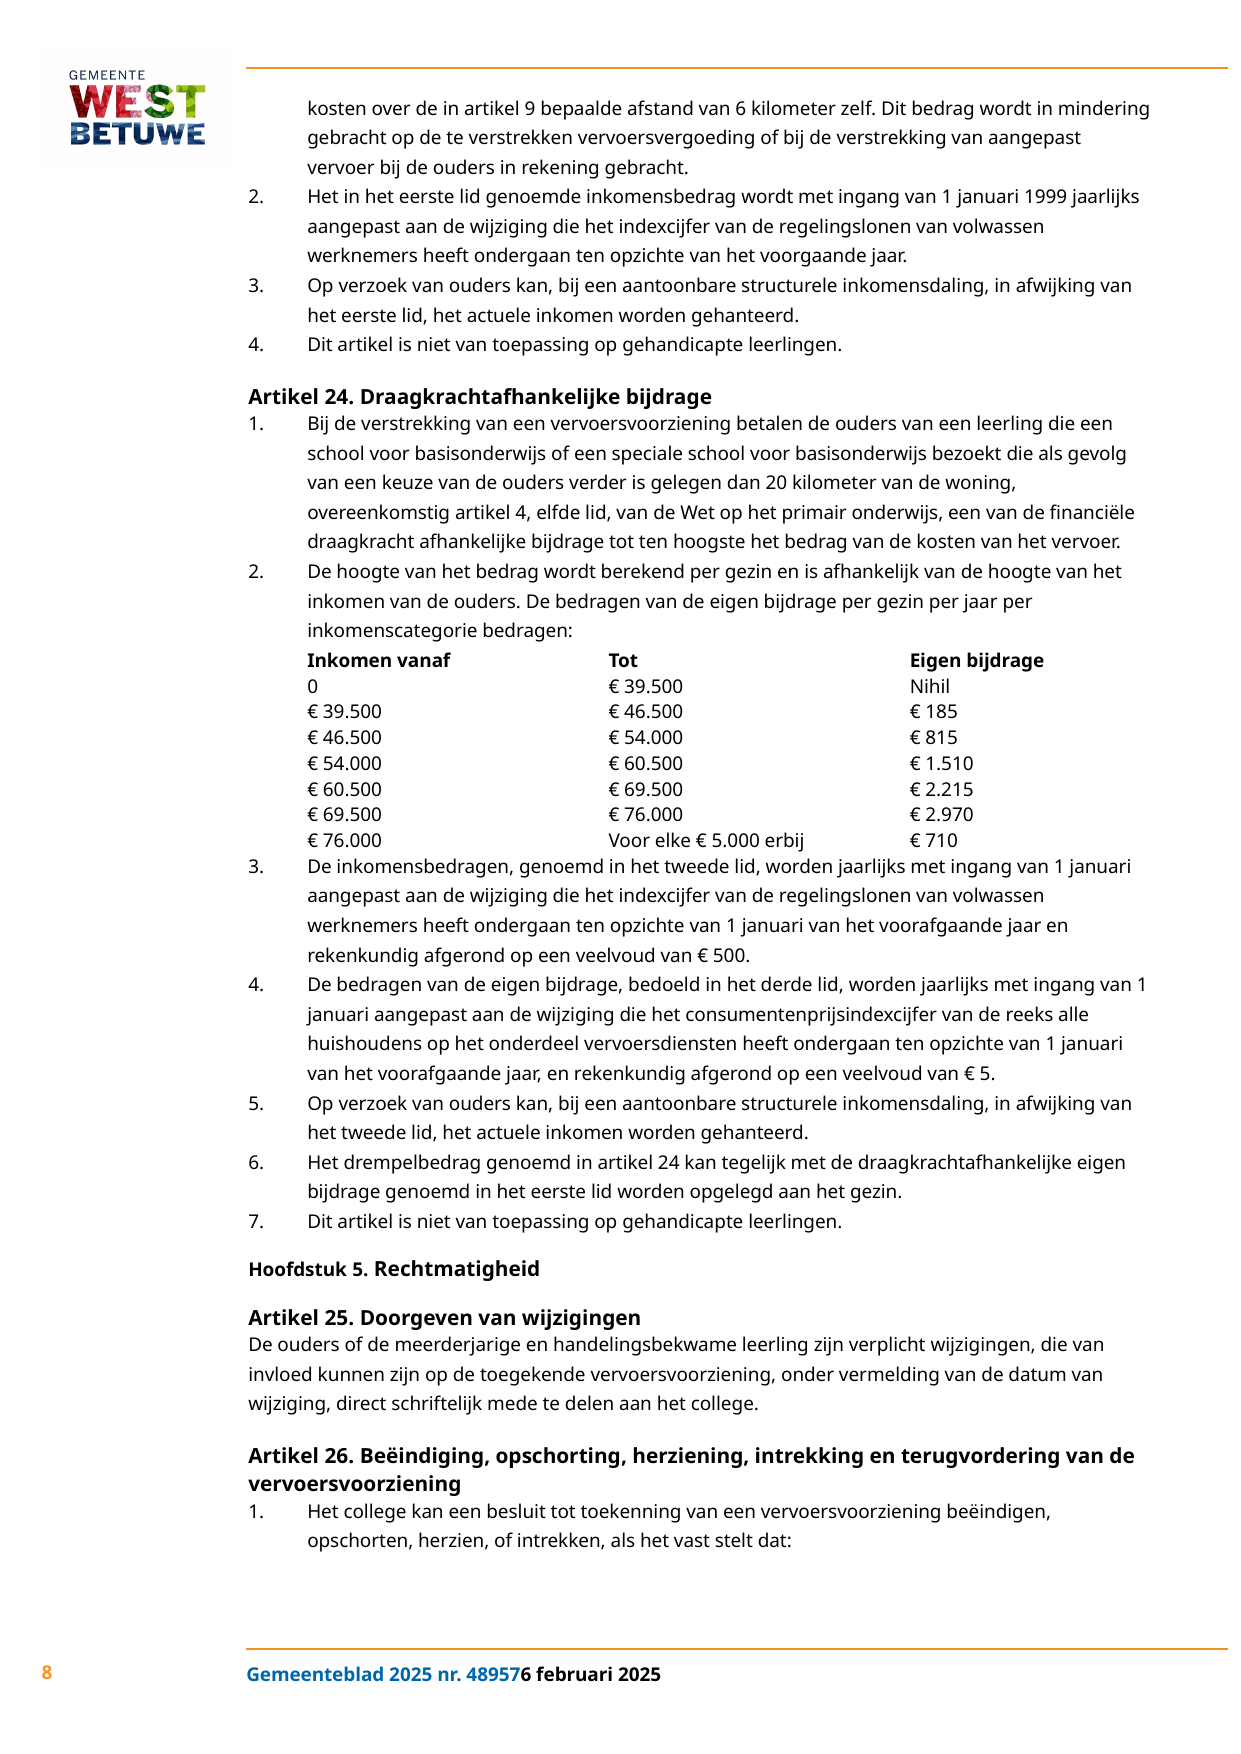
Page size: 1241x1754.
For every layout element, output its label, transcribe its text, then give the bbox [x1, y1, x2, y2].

table_cell Voor elke € 5.000 erbij [608, 827, 909, 853]
table_cell € 2.215 [910, 776, 1211, 801]
table_cell € 2.970 [910, 801, 1211, 827]
table_cell € 39.500 [307, 699, 608, 724]
text Artikel 25. Doorgeven van wijzigingen [248, 1303, 1152, 1331]
table_cell € 60.500 [307, 776, 608, 801]
list Op verzoek van ouders kan, bij een aantoonbare structurele inkomensdaling, in afwijking van het eerste lid, het actuele inkomen worden gehanteerd. [248, 272, 1152, 328]
table_cell € 69.500 [307, 801, 608, 827]
table_cell € 39.500 [608, 673, 909, 698]
table_cell € 185 [910, 699, 1211, 724]
list Het college kan een besluit tot toekenning van een vervoersvoorziening beëindigen, opschorten, herzien, of intrekken, als het vast stelt dat: [248, 1498, 1152, 1553]
list De bedragen van de eigen bijdrage, bedoeld in het derde lid, worden jaarlijks met ingang van 1 januari aangepast aan de wijziging die het consumentenprijsindexcijfer van de reeks alle huishoudens op het onderdeel vervoersdiensten heeft ondergaan ten opzichte van 1 januari van het voorafgaande jaar, en rekenkundig afgerond op een veelvoud van € 5. [248, 971, 1152, 1086]
picture [41, 47, 231, 172]
table_cell € 60.500 [608, 750, 909, 776]
list Dit artikel is niet van toepassing op gehandicapte leerlingen. [248, 331, 1152, 357]
table_header Inkomen vanaf [307, 647, 608, 673]
table_cell € 46.500 [608, 699, 909, 724]
list kosten over de in artikel 9 bepaalde afstand van 6 kilometer zelf. Dit bedrag wordt in mindering gebracht op de te verstrekken vervoersvergoeding of bij de verstrekking van aangepast vervoer bij de ouders in rekening gebracht. [248, 95, 1152, 180]
table_cell € 54.000 [608, 724, 909, 750]
text Hoofdstuk 5. Rechtmatigheid [248, 1254, 1152, 1282]
table_cell € 69.500 [608, 776, 909, 801]
list De hoogte van het bedrag wordt berekend per gezin en is afhankelijk van de hoogte van het inkomen van de ouders. De bedragen van de eigen bijdrage per gezin per jaar per inkomenscategorie bedragen: [248, 558, 1152, 643]
list De inkomensbedragen, genoemd in het tweede lid, worden jaarlijks met ingang van 1 januari aangepast aan de wijziging die het indexcijfer van de regelingslonen van volwassen werknemers heeft ondergaan ten opzichte van 1 januari van het voorafgaande jaar en rekenkundig afgerond op een veelvoud van € 500. [248, 853, 1152, 967]
table_cell € 710 [910, 827, 1211, 853]
table_cell € 815 [910, 724, 1211, 750]
text De ouders of de meerderjarige en handelingsbekwame leerling zijn verplicht wijzigingen, die van invloed kunnen zijn op de toegekende vervoersvoorziening, onder vermelding van de datum van wijziging, direct schriftelijk mede te delen aan het college. [248, 1331, 1152, 1416]
list Dit artikel is niet van toepassing op gehandicapte leerlingen. [248, 1208, 1152, 1234]
list Het in het eerste lid genoemde inkomensbedrag wordt met ingang van 1 januari 1999 jaarlijks aangepast aan de wijziging die het indexcijfer van de regelingslonen van volwassen werknemers heeft ondergaan ten opzichte van het voorgaande jaar. [248, 183, 1152, 268]
text Artikel 24. Draagkrachtafhankelijke bijdrage [248, 382, 1152, 410]
text Artikel 26. Beëindiging, opschorting, herziening, intrekking en terugvordering van de vervoersvoorziening [248, 1441, 1152, 1498]
table_cell € 1.510 [910, 750, 1211, 776]
table_header Tot [608, 647, 909, 673]
list Op verzoek van ouders kan, bij een aantoonbare structurele inkomensdaling, in afwijking van het tweede lid, het actuele inkomen worden gehanteerd. [248, 1090, 1152, 1145]
table_cell € 54.000 [307, 750, 608, 776]
table_cell € 76.000 [307, 827, 608, 853]
table_header Eigen bijdrage [910, 647, 1211, 673]
table_cell Nihil [910, 673, 1211, 698]
table_cell 0 [307, 673, 608, 698]
list Bij de verstrekking van een vervoersvoorziening betalen de ouders van een leerling die een school voor basisonderwijs of een speciale school voor basisonderwijs bezoekt die als gevolg van een keuze van de ouders verder is gelegen dan 20 kilometer van de woning, overeenkomstig artikel 4, elfde lid, van de Wet op het primair onderwijs, een van de financiële draagkracht afhankelijke bijdrage tot ten hoogste het bedrag van de kosten van het vervoer. [248, 410, 1152, 554]
table_cell € 46.500 [307, 724, 608, 750]
table_cell € 76.000 [608, 801, 909, 827]
list Het drempelbedrag genoemd in artikel 24 kan tegelijk met de draagkrachtafhankelijke eigen bijdrage genoemd in het eerste lid worden opgelegd aan het gezin. [248, 1149, 1152, 1204]
